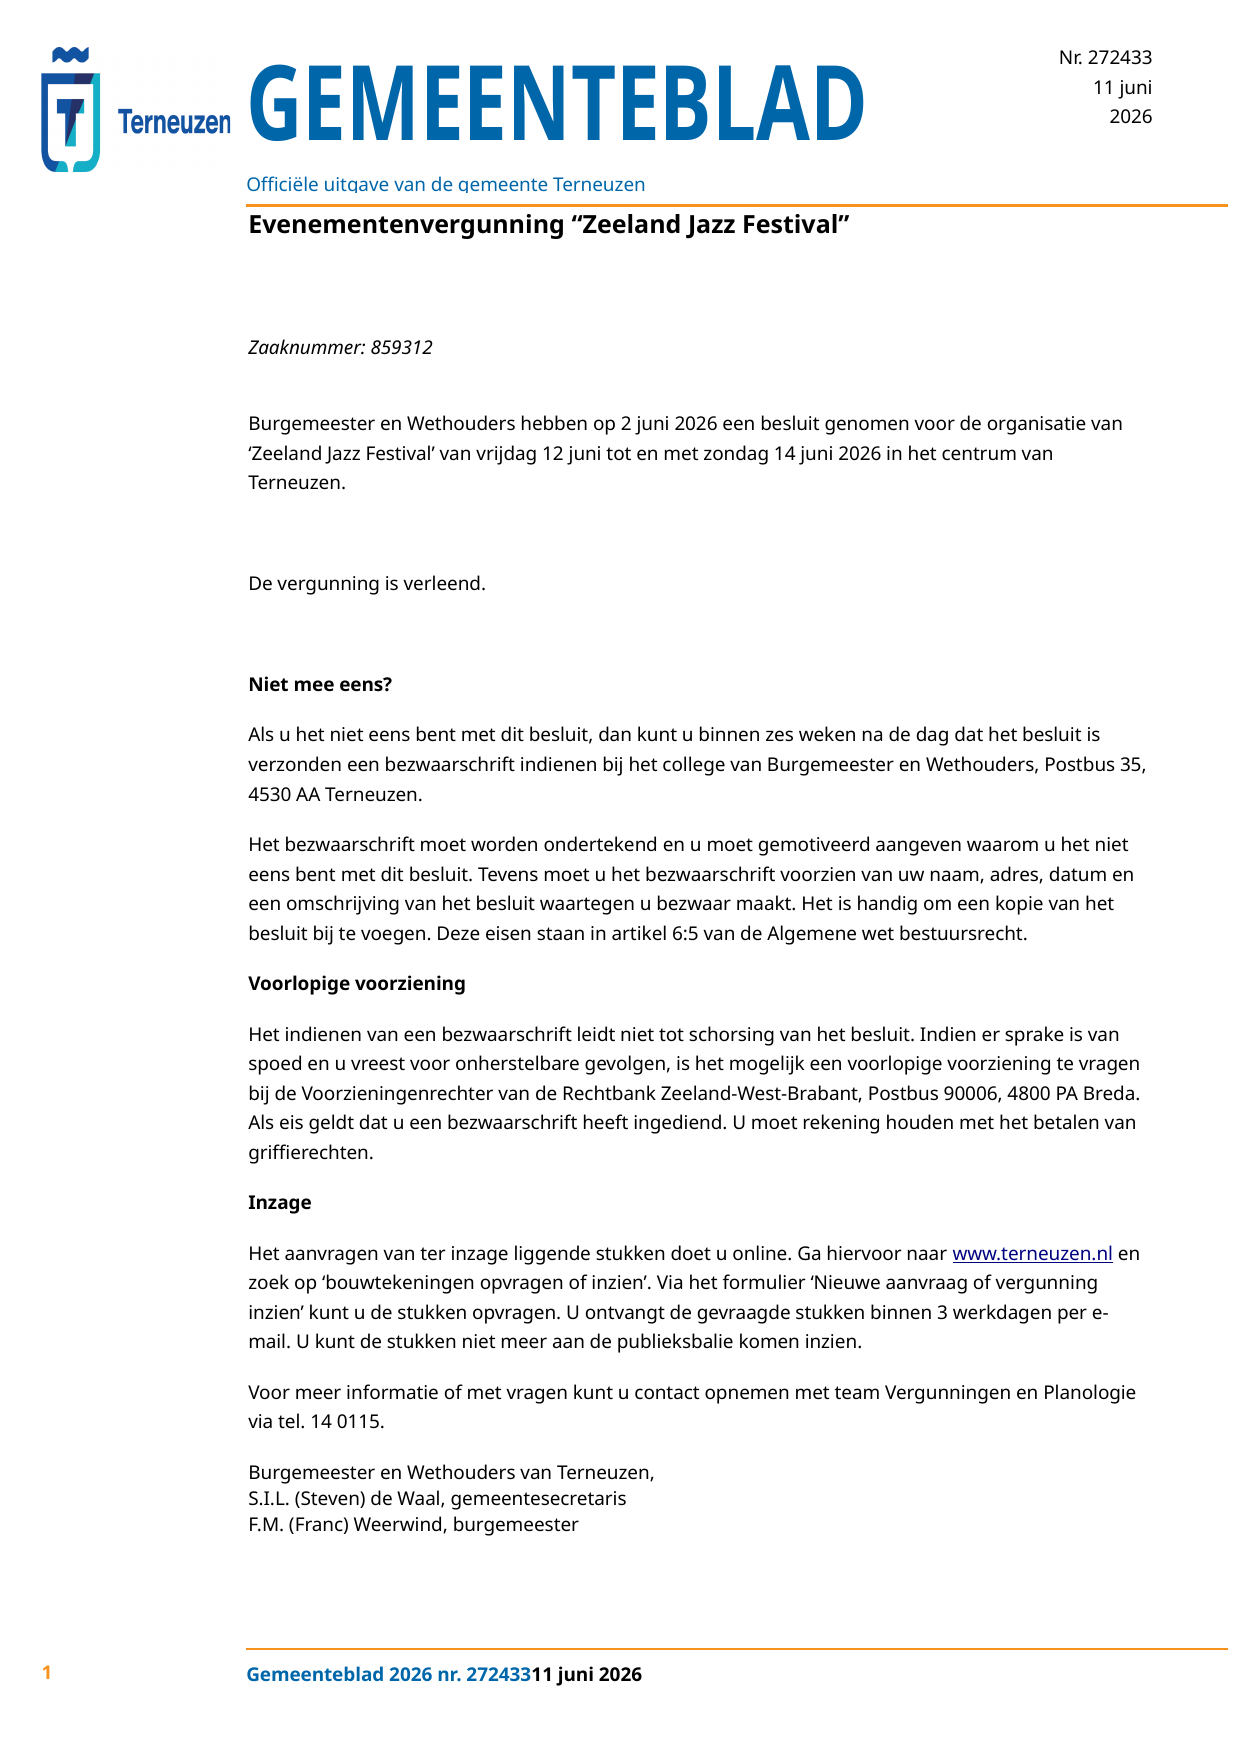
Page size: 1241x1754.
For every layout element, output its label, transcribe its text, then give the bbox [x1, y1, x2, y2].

text Zaaknummer: 859312 [248, 334, 1152, 360]
table_cell [714, 1485, 1152, 1511]
text Voor meer informatie of met vragen kunt u contact opnemen met team Vergunningen en Planologie via tel. 14 0115. [248, 1379, 1152, 1434]
text Burgemeester en Wethouders hebben op 2 juni 2026 een besluit genomen voor de organisatie van ‘Zeeland Jazz Festival’ van vrijdag 12 juni tot en met zondag 14 juni 2026 in het centrum van Terneuzen. [248, 410, 1152, 495]
text Het bezwaarschrift moet worden ondertekend en u moet gemotiveerd aangeven waarom u het niet eens bent met dit besluit. Tevens moet u het bezwaarschrift voorzien van uw naam, adres, datum en een omschrijving van het besluit waartegen u bezwaar maakt. Het is handig om een kopie van het besluit bij te voegen. Deze eisen staan in artikel 6:5 van de Algemene wet bestuursrecht. [248, 831, 1152, 946]
text Niet mee eens? [248, 671, 1152, 697]
text De vergunning is verleend. [248, 570, 1152, 596]
text Het indienen van een bezwaarschrift leidt niet tot schorsing van het besluit. Indien er sprake is van spoed en u vreest voor onherstelbare gevolgen, is het mogelijk een voorlopige voorziening te vragen bij de Voorzieningenrechter van de Rechtbank Zeeland-West-Brabant, Postbus 90006, 4800 PA Breda. Als eis geldt dat u een bezwaarschrift heeft ingediend. U moet rekening houden met het betalen van griffierechten. [248, 1021, 1152, 1165]
table_cell S.I.L. (Steven) de Waal, gemeentesecretaris [248, 1485, 714, 1511]
table_header Burgemeester en Wethouders van Terneuzen, [248, 1459, 1152, 1485]
text Voorlopige voorziening [248, 970, 1152, 996]
picture [41, 47, 231, 172]
text Als u het niet eens bent met dit besluit, dan kunt u binnen zes weken na de dag dat het besluit is verzonden een bezwaarschrift indienen bij het college van Burgemeester en Wethouders, Postbus 35, 4530 AA Terneuzen. [248, 722, 1152, 807]
table_cell F.M. (Franc) Weerwind, burgemeester [248, 1511, 1152, 1536]
text Inzage [248, 1189, 1152, 1215]
text Evenementenvergunning “Zeeland Jazz Festival” [248, 207, 1152, 241]
text Het aanvragen van ter inzage liggende stukken doet u online. Ga hiervoor naar www.terneuzen.nl en zoek op ‘bouwtekeningen opvragen of inzien’. Via het formulier ‘Nieuwe aanvraag of vergunning inzien’ kunt u de stukken opvragen. U ontvangt de gevraagde stukken binnen 3 werkdagen per e-mail. U kunt de stukken niet meer aan de publieksbalie komen inzien. [248, 1240, 1152, 1354]
